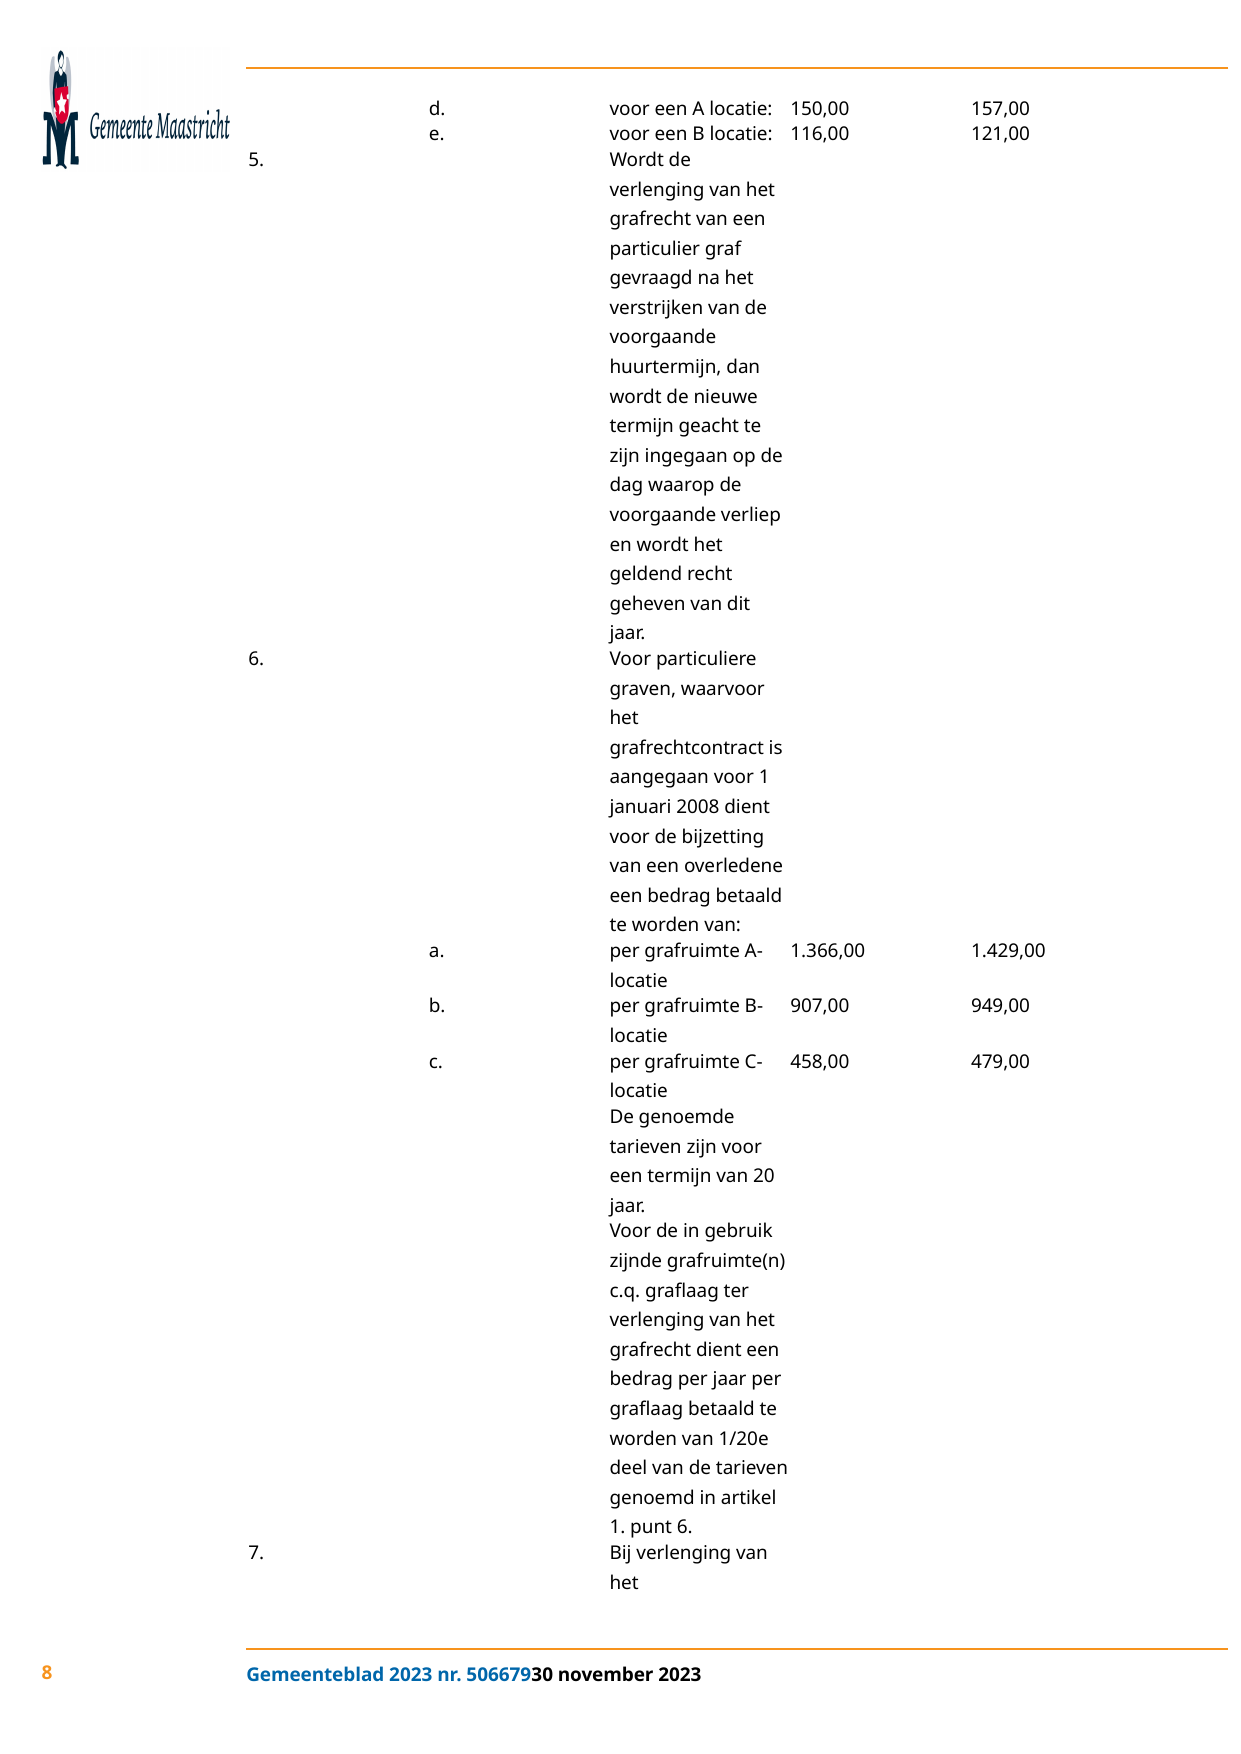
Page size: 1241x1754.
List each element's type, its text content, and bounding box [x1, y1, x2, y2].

table_cell [429, 1218, 609, 1539]
table_cell c. [429, 1048, 609, 1103]
table_cell [248, 1048, 429, 1103]
table_cell [790, 1103, 971, 1218]
table_cell [248, 937, 429, 993]
table_cell Voor de in gebruik zijnde grafruimte(n) c.q. graflaag ter verlenging van het grafrecht dient een bedrag per jaar per graflaag betaald te worden van 1/20e deel van de tarieven genoemd in artikel 1. punt 6. [609, 1218, 790, 1539]
table_cell a. [429, 937, 609, 993]
table_cell [248, 1103, 429, 1218]
table_cell voor een A locatie: [609, 95, 790, 121]
table_cell 157,00 [971, 95, 1152, 121]
table_cell [790, 1539, 971, 1594]
table_cell per grafruimte C-locatie [609, 1048, 790, 1103]
table_cell [790, 1218, 971, 1539]
table_cell e. [429, 121, 609, 146]
table_cell 5. [248, 146, 429, 645]
table_cell [971, 1103, 1152, 1218]
table_cell per grafruimte A-locatie [609, 937, 790, 993]
table_cell [248, 993, 429, 1048]
table_cell 7. [248, 1539, 429, 1594]
table_cell 479,00 [971, 1048, 1152, 1103]
table_cell [971, 146, 1152, 645]
table_cell 116,00 [790, 121, 971, 146]
table_cell b. [429, 993, 609, 1048]
table_cell [429, 645, 609, 937]
table_cell [429, 146, 609, 645]
table_cell [248, 1218, 429, 1539]
table_cell Voor particuliere graven, waarvoor het grafrechtcontract is aangegaan voor 1 januari 2008 dient voor de bijzetting van een overledene een bedrag betaald te worden van: [609, 645, 790, 937]
table_cell 6. [248, 645, 429, 937]
table_cell 150,00 [790, 95, 971, 121]
table_cell [790, 146, 971, 645]
table_cell [971, 645, 1152, 937]
table_cell Bij verlenging van het [609, 1539, 790, 1594]
table_cell [971, 1218, 1152, 1539]
table_cell [248, 121, 429, 146]
table_cell 949,00 [971, 993, 1152, 1048]
table_cell voor een B locatie: [609, 121, 790, 146]
table_cell 907,00 [790, 993, 971, 1048]
table_cell [971, 1539, 1152, 1594]
table_cell 121,00 [971, 121, 1152, 146]
table_cell [429, 1103, 609, 1218]
table_cell [429, 1539, 609, 1594]
table_cell [790, 645, 971, 937]
table_cell 458,00 [790, 1048, 971, 1103]
table_cell 1.366,00 [790, 937, 971, 993]
table_cell [248, 95, 429, 121]
table_cell d. [429, 95, 609, 121]
table_cell 1.429,00 [971, 937, 1152, 993]
table_cell De genoemde tarieven zijn voor een termijn van 20 jaar. [609, 1103, 790, 1218]
table_cell per grafruimte B-locatie [609, 993, 790, 1048]
picture [41, 47, 231, 172]
table_cell Wordt de verlenging van het grafrecht van een particulier graf gevraagd na het verstrijken van de voorgaande huurtermijn, dan wordt de nieuwe termijn geacht te zijn ingegaan op de dag waarop de voorgaande verliep en wordt het geldend recht geheven van dit jaar. [609, 146, 790, 645]
